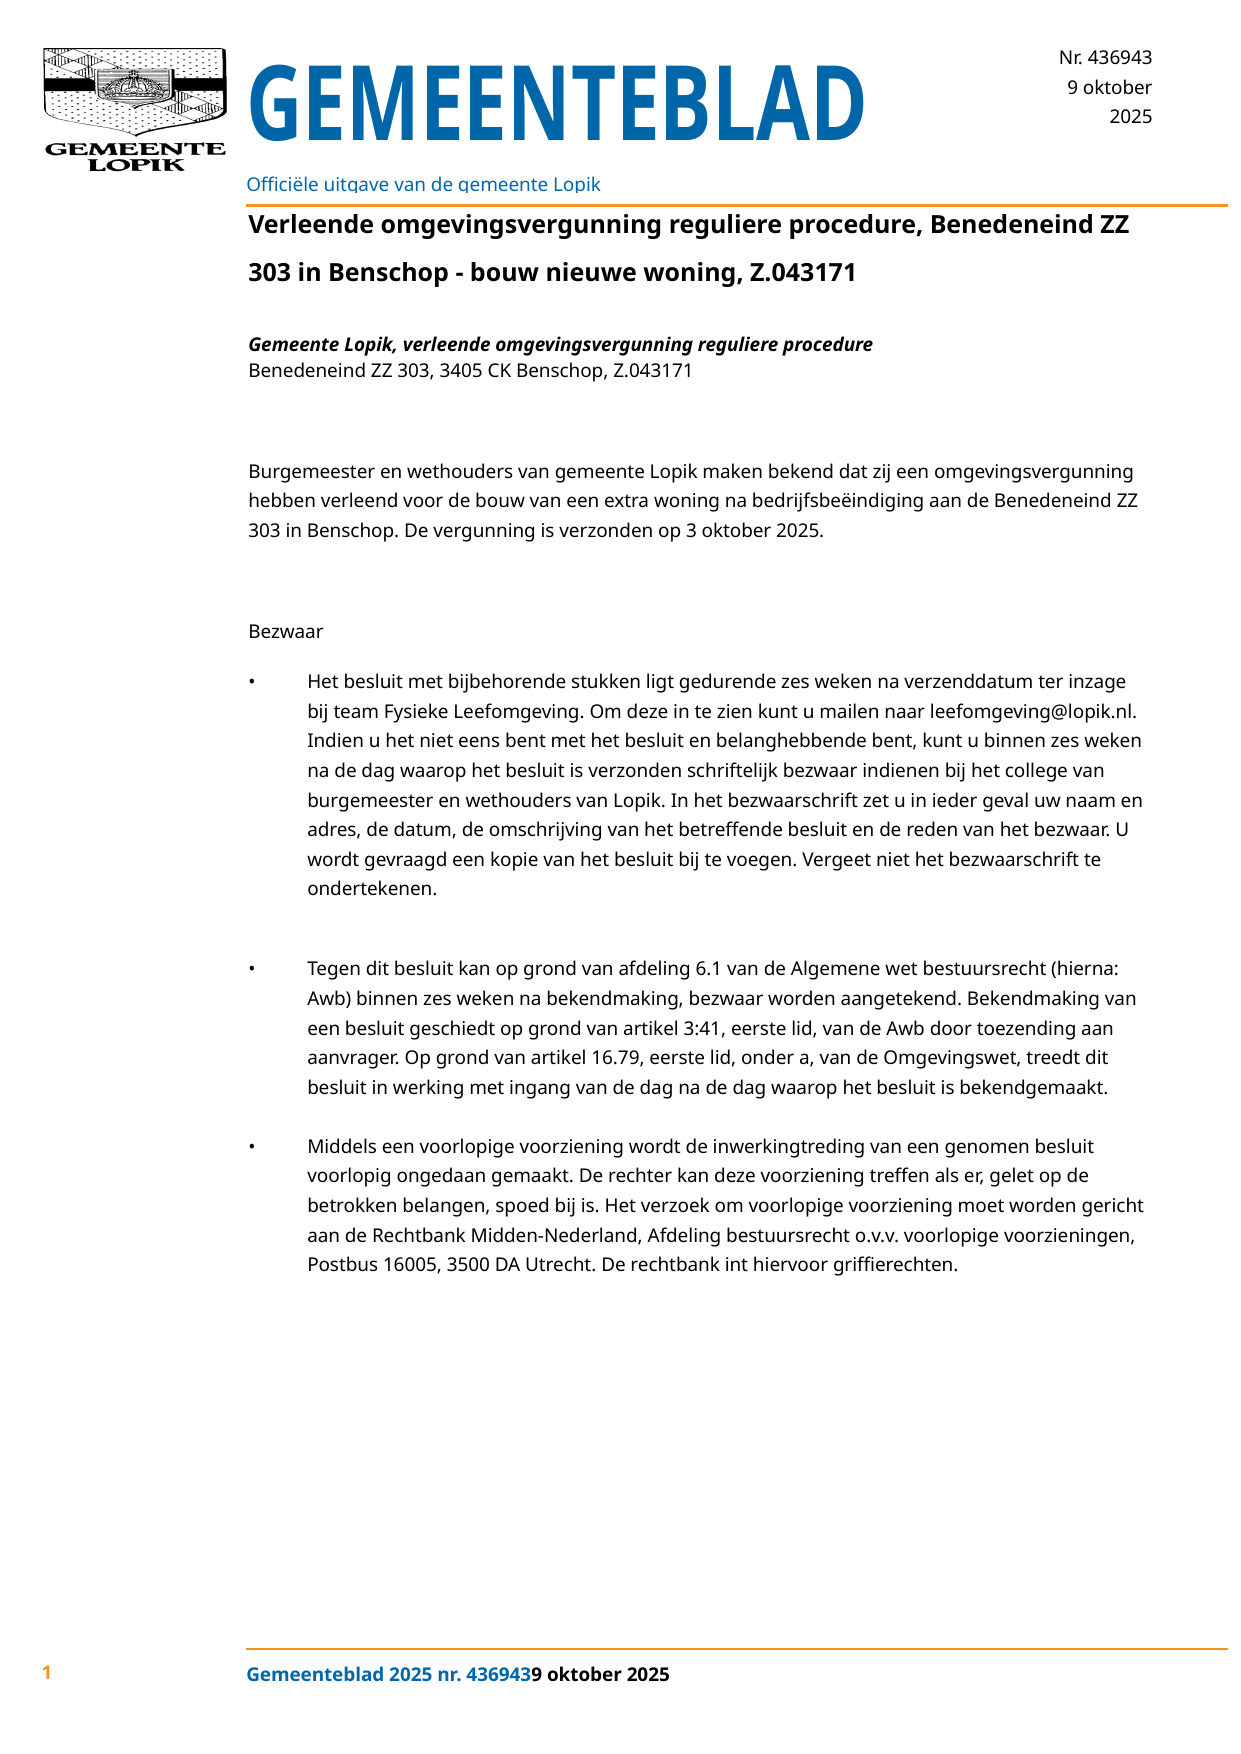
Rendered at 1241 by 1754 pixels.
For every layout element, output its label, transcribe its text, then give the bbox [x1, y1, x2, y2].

list Middels een voorlopige voorziening wordt de inwerkingtreding van een genomen besluit voorlopig ongedaan gemaakt. De rechter kan deze voorziening treffen als er, gelet op de betrokken belangen, spoed bij is. Het verzoek om voorlopige voorziening moet worden gericht aan de Rechtbank Midden-Nederland, Afdeling bestuursrecht o.v.v. voorlopige voorzieningen, Postbus 16005, 3500 DA Utrecht. De rechtbank int hiervoor griffierechten. [248, 1133, 1152, 1277]
text Gemeente Lopik, verleende omgevingsvergunning reguliere procedure [248, 331, 1152, 357]
list Tegen dit besluit kan op grond van afdeling 6.1 van de Algemene wet bestuursrecht (hierna: Awb) binnen zes weken na bekendmaking, bezwaar worden aangetekend. Bekendmaking van een besluit geschiedt op grond van artikel 3:41, eerste lid, van de Awb door toezending aan aanvrager. Op grond van artikel 16.79, eerste lid, onder a, van de Omgevingswet, treedt dit besluit in werking met ingang van de dag na de dag waarop het besluit is bekendgemaakt. [248, 956, 1152, 1099]
text Burgemeester en wethouders van gemeente Lopik maken bekend dat zij een omgevingsvergunning hebben verleend voor de bouw van een extra woning na bedrijfsbeëindiging aan de Benedeneind ZZ 303 in Benschop. De vergunning is verzonden op 3 oktober 2025. [248, 458, 1152, 543]
text Verleende omgevingsvergunning reguliere procedure, Benedeneind ZZ 303 in Benschop - bouw nieuwe woning, Z.043171 [248, 207, 1152, 288]
picture [41, 47, 231, 172]
list Het besluit met bijbehorende stukken ligt gedurende zes weken na verzenddatum ter inzage bij team Fysieke Leefomgeving. Om deze in te zien kunt u mailen naar leefomgeving@lopik.nl. Indien u het niet eens bent met het besluit en belanghebbende bent, kunt u binnen zes weken na de dag waarop het besluit is verzonden schriftelijk bezwaar indienen bij het college van burgemeester en wethouders van Lopik. In het bezwaarschrift zet u in ieder geval uw naam en adres, de datum, de omschrijving van het betreffende besluit en de reden van het bezwaar. U wordt gevraagd een kopie van het besluit bij te voegen. Vergeet niet het bezwaarschrift te ondertekenen. [248, 668, 1152, 901]
text Bezwaar [248, 618, 1152, 644]
text Benedeneind ZZ 303, 3405 CK Benschop, Z.043171 [248, 357, 1152, 383]
